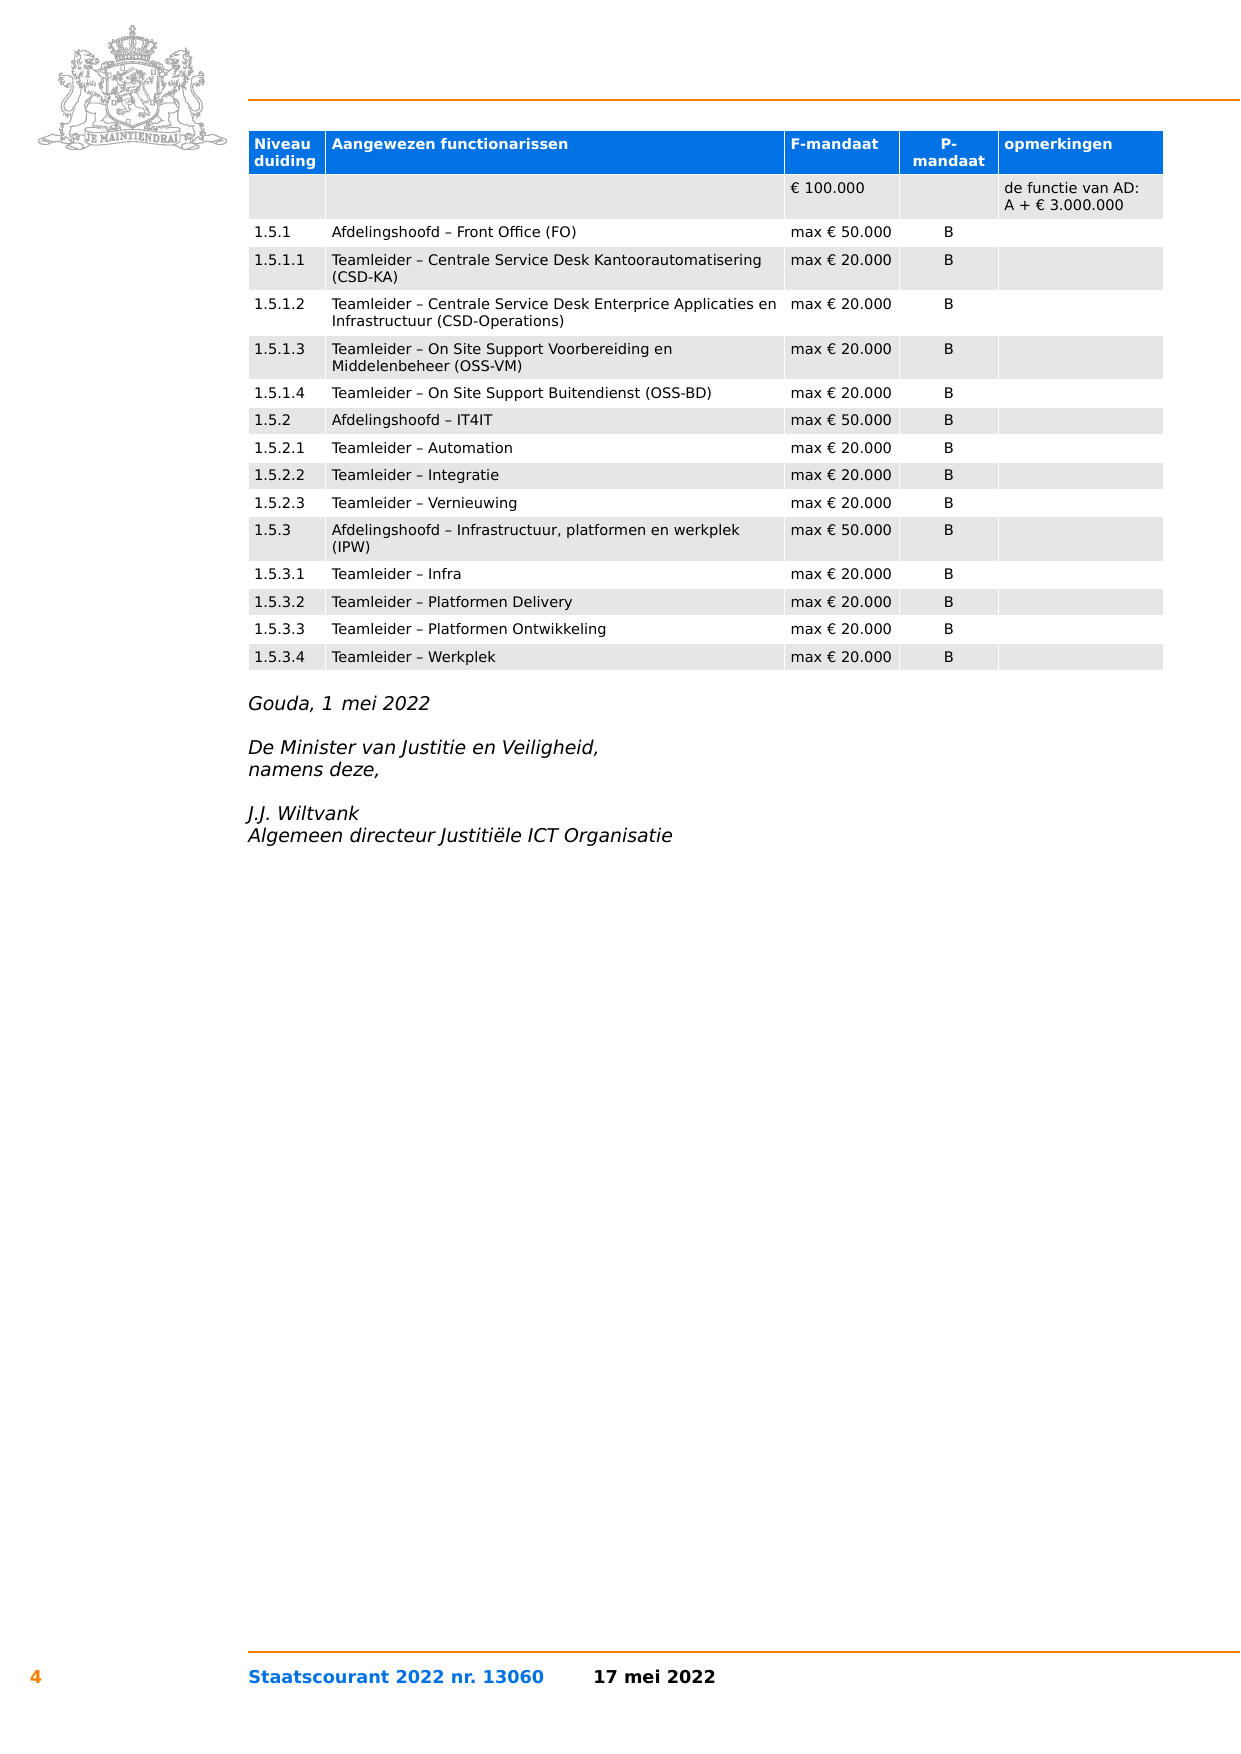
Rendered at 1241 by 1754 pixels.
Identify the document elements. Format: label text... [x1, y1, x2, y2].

text De Minister van Justitie en Veiligheid, namens deze, J.J. Wiltvank Algemeen directeur Justitiële ICT Organisatie [248, 737, 1163, 847]
table_cell 1.5.1.1 [249, 247, 325, 290]
table_cell [999, 490, 1163, 516]
table_cell 1.5.1 [249, 220, 325, 246]
table_header Aangewezen functionarissen [326, 131, 784, 174]
text Gouda, 1 mei 2022 [248, 693, 1163, 715]
table_cell Teamleider – Vernieuwing [326, 490, 784, 516]
table_cell Teamleider – On Site Support Voorbereiding en Middelenbeheer (OSS-VM) [326, 336, 784, 379]
table_cell max € 20.000 [785, 247, 899, 290]
table_cell Teamleider – On Site Support Buitendienst (OSS-BD) [326, 380, 784, 407]
table_cell Afdelingshoofd – IT4IT [326, 408, 784, 434]
table_header Niveau duiding [249, 131, 325, 174]
table_cell B [900, 220, 998, 246]
table_cell [999, 408, 1163, 434]
table_cell [249, 175, 325, 219]
table_cell B [900, 380, 998, 407]
table_cell Teamleider – Automation [326, 435, 784, 461]
table_cell B [900, 408, 998, 434]
table_cell Teamleider – Platformen Ontwikkeling [326, 616, 784, 643]
table_cell Teamleider – Integratie [326, 463, 784, 489]
table_header opmerkingen [999, 131, 1163, 174]
table_cell Teamleider – Platformen Delivery [326, 589, 784, 615]
table_cell 1.5.2.2 [249, 463, 325, 489]
table_cell [999, 220, 1163, 246]
table_cell 1.5.1.3 [249, 336, 325, 379]
table_cell 1.5.3.2 [249, 589, 325, 615]
table_header F-mandaat [785, 131, 899, 174]
table_cell B [900, 517, 998, 561]
table_cell [999, 589, 1163, 615]
table_cell max € 50.000 [785, 220, 899, 246]
table_cell max € 20.000 [785, 490, 899, 516]
table_cell 1.5.3.1 [249, 562, 325, 588]
table_cell [999, 517, 1163, 561]
table_header P-mandaat [900, 131, 998, 174]
table_cell 1.5.2 [249, 408, 325, 434]
table_cell Afdelingshoofd – Infrastructuur, platformen en werkplek (IPW) [326, 517, 784, 561]
table_cell max € 20.000 [785, 463, 899, 489]
table_cell 1.5.2.1 [249, 435, 325, 461]
table_cell 1.5.2.3 [249, 490, 325, 516]
table_cell B [900, 247, 998, 290]
picture [38, 25, 227, 150]
table_cell max € 20.000 [785, 562, 899, 588]
table_cell max € 20.000 [785, 616, 899, 643]
table_cell 1.5.3 [249, 517, 325, 561]
table_cell 1.5.3.3 [249, 616, 325, 643]
table_cell max € 20.000 [785, 380, 899, 407]
table_cell max € 20.000 [785, 291, 899, 335]
table_cell [999, 644, 1163, 670]
table_cell B [900, 562, 998, 588]
table_cell B [900, 435, 998, 461]
table_cell € 100.000 [785, 175, 899, 219]
table_cell B [900, 616, 998, 643]
table_cell Teamleider – Infra [326, 562, 784, 588]
table_cell [326, 175, 784, 219]
table_cell [999, 562, 1163, 588]
table_cell B [900, 490, 998, 516]
table_cell [999, 616, 1163, 643]
table_cell B [900, 291, 998, 335]
table_cell [999, 247, 1163, 290]
table_cell B [900, 589, 998, 615]
table_cell max € 20.000 [785, 336, 899, 379]
table_cell B [900, 644, 998, 670]
table_cell max € 50.000 [785, 517, 899, 561]
table_cell B [900, 463, 998, 489]
table_cell Teamleider – Centrale Service Desk Kantoorautomatisering (CSD-KA) [326, 247, 784, 290]
table_cell Afdelingshoofd – Front Office (FO) [326, 220, 784, 246]
table_cell Teamleider – Centrale Service Desk Enterprice Applicaties en Infrastructuur (CSD-Operations) [326, 291, 784, 335]
table_cell [999, 463, 1163, 489]
table_cell [999, 380, 1163, 407]
table_cell max € 20.000 [785, 644, 899, 670]
table_cell max € 20.000 [785, 589, 899, 615]
table_cell B [900, 336, 998, 379]
table_cell [900, 175, 998, 219]
table_cell max € 20.000 [785, 435, 899, 461]
table_cell [999, 336, 1163, 379]
table_cell [999, 435, 1163, 461]
table_cell de functie van AD: A + € 3.000.000 [999, 175, 1163, 219]
table_cell 1.5.1.4 [249, 380, 325, 407]
table_cell Teamleider – Werkplek [326, 644, 784, 670]
table_cell [999, 291, 1163, 335]
table_cell 1.5.3.4 [249, 644, 325, 670]
table_cell max € 50.000 [785, 408, 899, 434]
table_cell 1.5.1.2 [249, 291, 325, 335]
